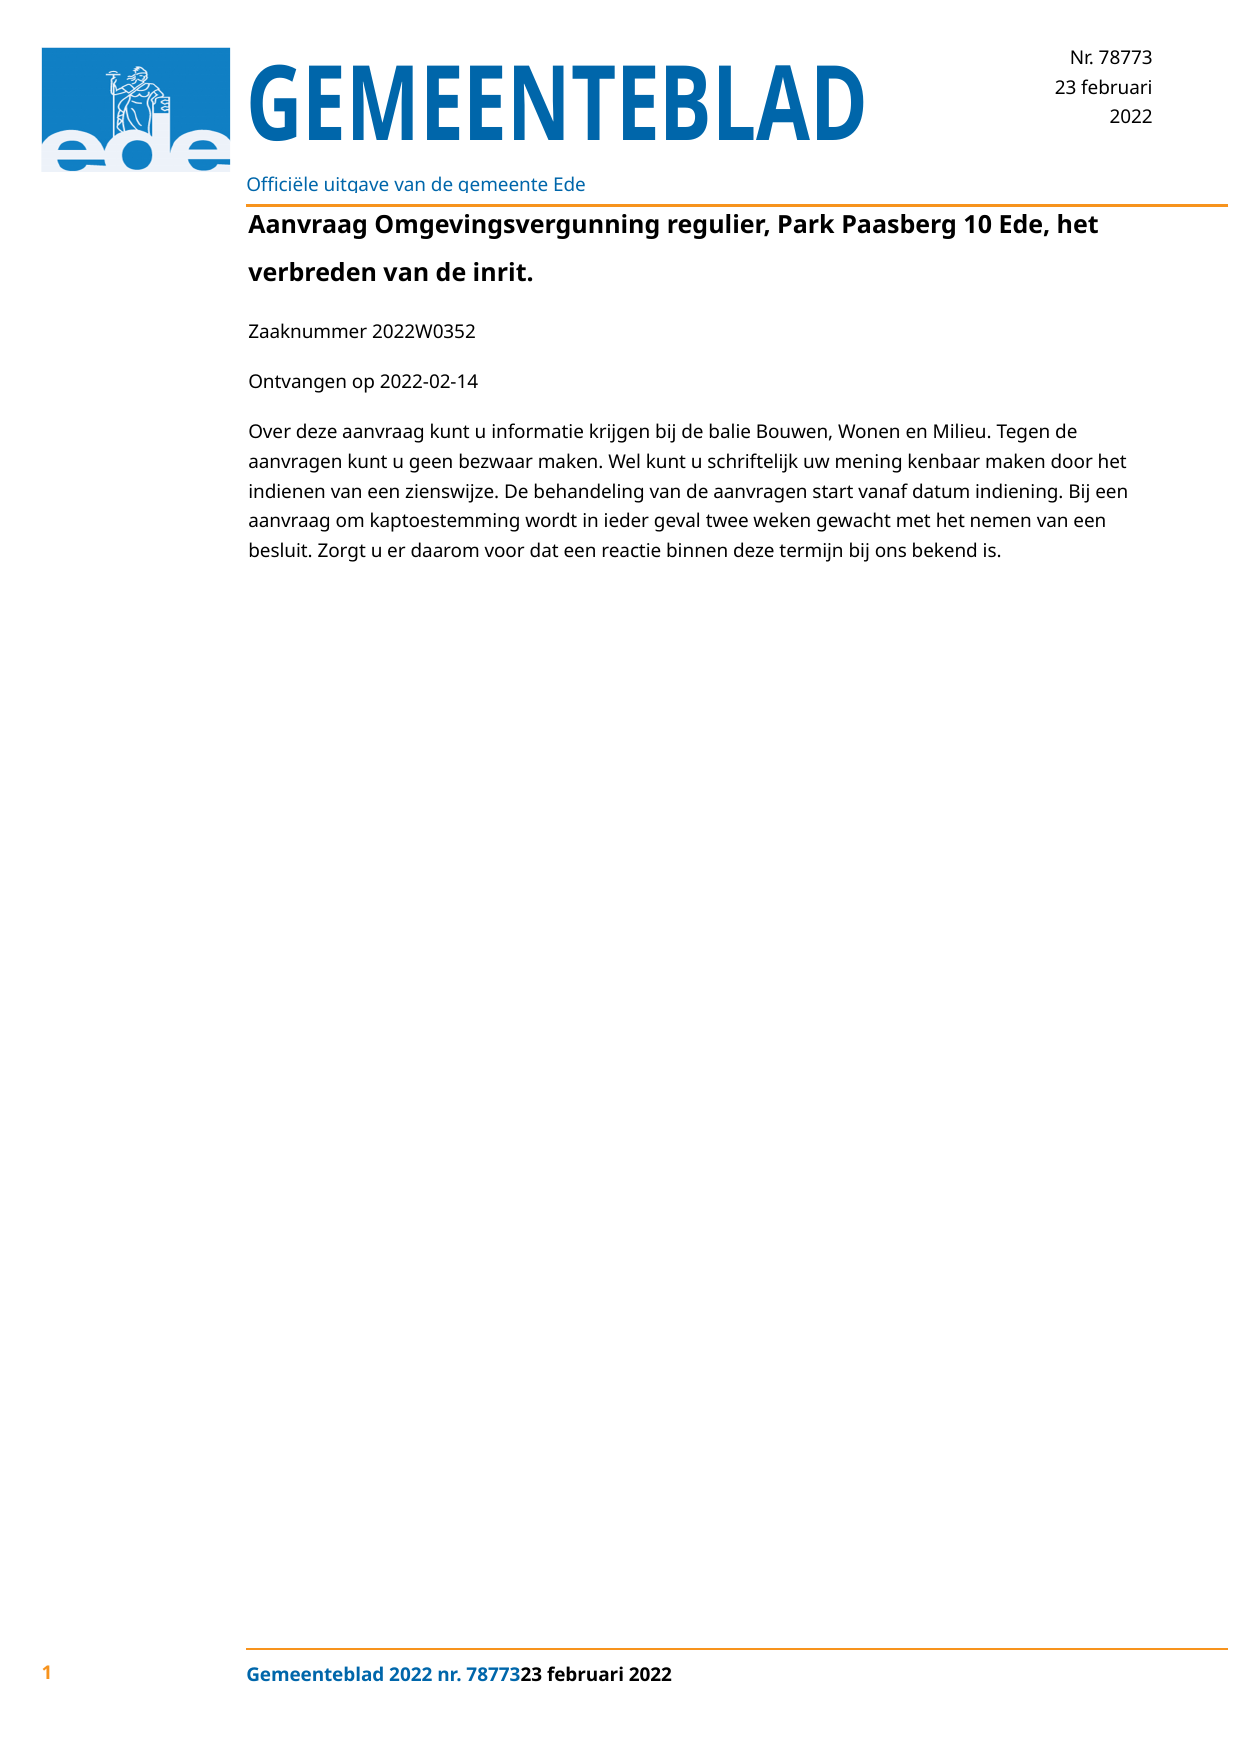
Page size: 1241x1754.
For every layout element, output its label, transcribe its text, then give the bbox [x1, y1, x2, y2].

text Aanvraag Omgevingsvergunning regulier, Park Paasberg 10 Ede, het verbreden van de inrit. [248, 207, 1152, 288]
text Over deze aanvraag kunt u informatie krijgen bij de balie Bouwen, Wonen en Milieu. Tegen de aanvragen kunt u geen bezwaar maken. Wel kunt u schriftelijk uw mening kenbaar maken door het indienen van een zienswijze. De behandeling van de aanvragen start vanaf datum indiening. Bij een aanvraag om kaptoestemming wordt in ieder geval twee weken gewacht met het nemen van een besluit. Zorgt u er daarom voor dat een reactie binnen deze termijn bij ons bekend is. [248, 419, 1152, 563]
text Ontvangen op 2022-02-14 [248, 368, 1152, 394]
picture [41, 47, 231, 172]
text Zaaknummer 2022W0352 [248, 318, 1152, 344]
